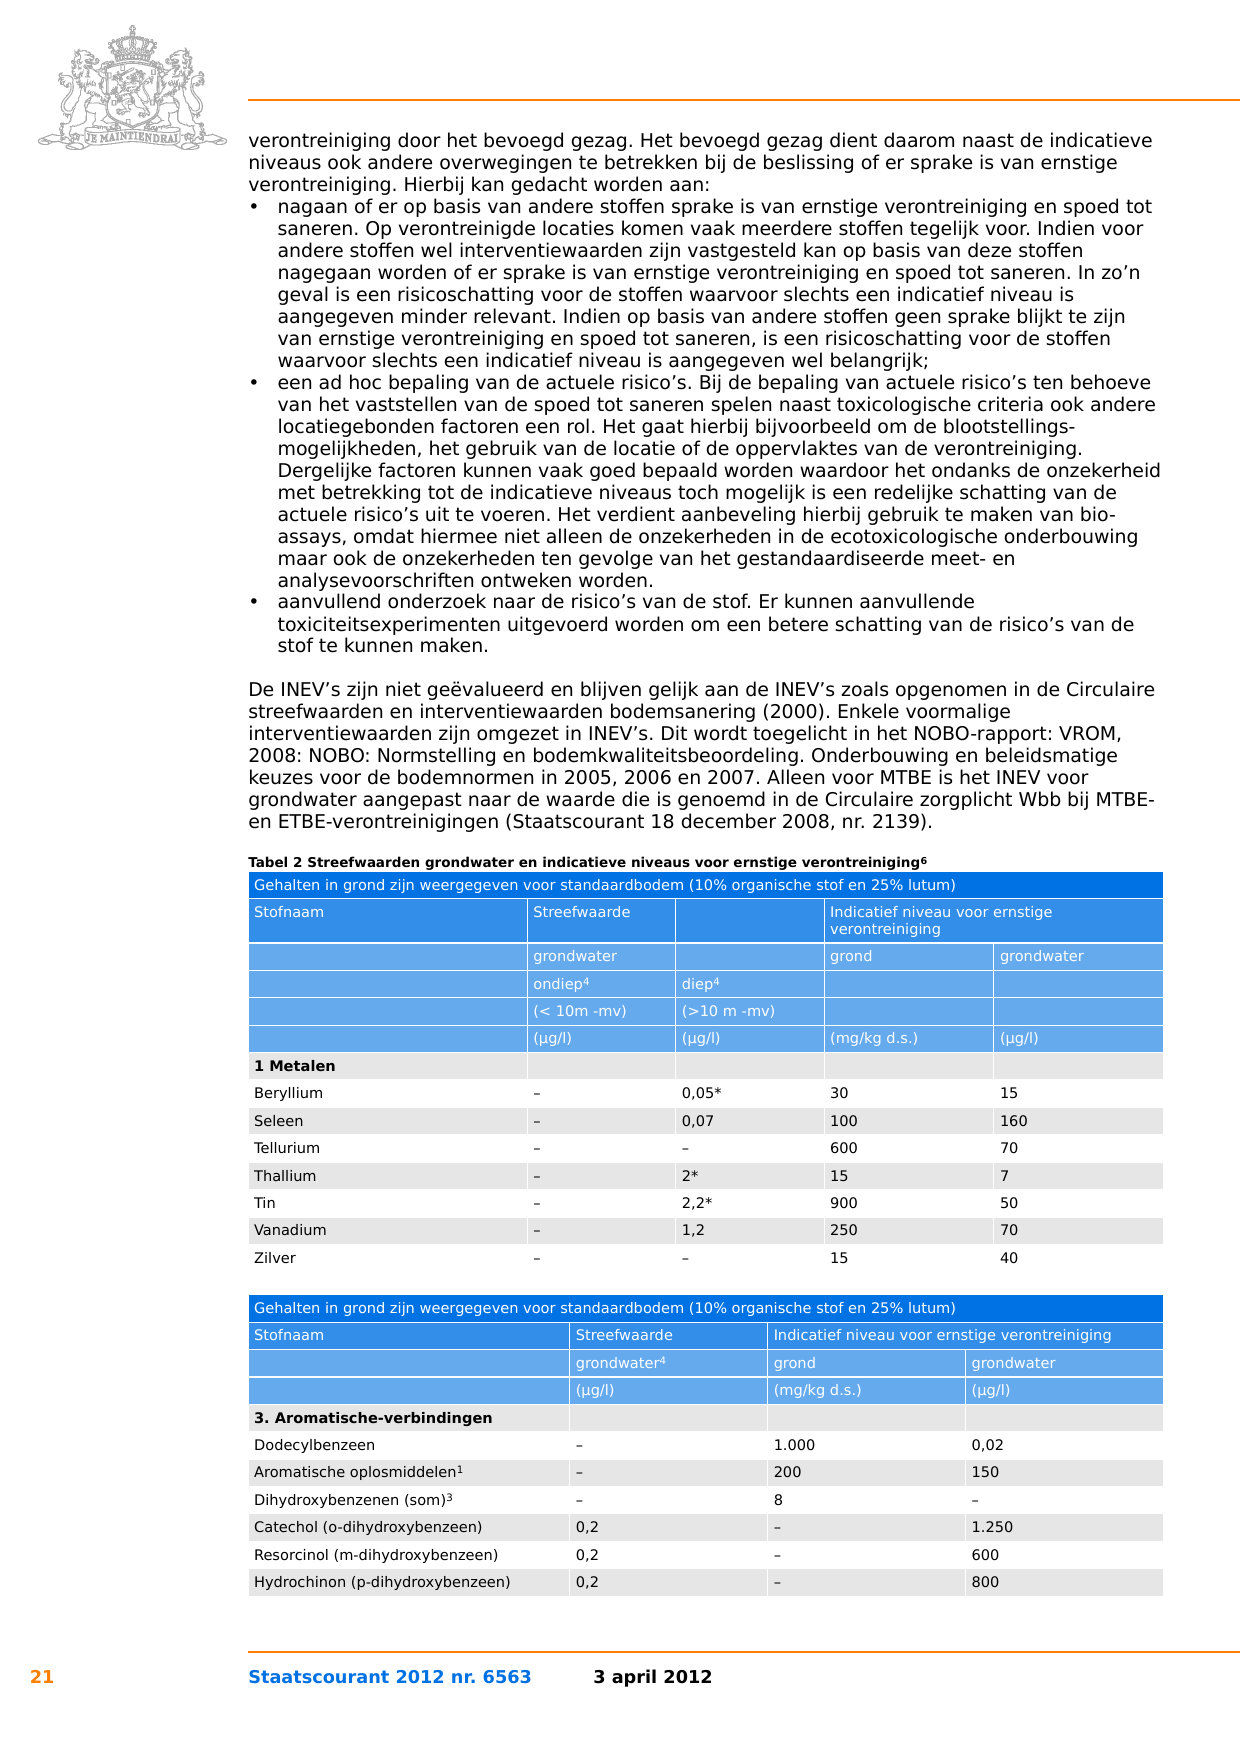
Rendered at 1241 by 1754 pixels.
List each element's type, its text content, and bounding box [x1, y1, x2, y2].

table_cell Stofnaam [249, 1323, 569, 1349]
table_cell 800 [966, 1569, 1163, 1596]
table_cell Hydrochinon (p-dihydroxybenzeen) [249, 1569, 569, 1596]
table_header Tabel 2 Streefwaarden grondwater en indicatieve niveaus voor ernstige verontreiniging6 [248, 855, 1163, 871]
table_cell 70 [994, 1135, 1163, 1162]
table_cell 0,02 [966, 1432, 1163, 1458]
table_cell – [528, 1245, 675, 1271]
table_cell Beryllium [249, 1081, 527, 1107]
table_cell – [570, 1487, 767, 1513]
table_cell – [768, 1542, 965, 1568]
table_cell – [570, 1432, 767, 1458]
table_cell 0,07 [676, 1108, 824, 1134]
table_cell [825, 1053, 993, 1079]
table_cell [249, 1378, 569, 1404]
table_cell 2,2* [676, 1190, 824, 1216]
table_cell 0,2 [570, 1514, 767, 1541]
table_cell [825, 998, 993, 1025]
table_cell [768, 1405, 965, 1431]
table_cell [676, 944, 824, 970]
table_cell grondwater [966, 1350, 1163, 1376]
table_cell 50 [994, 1190, 1163, 1216]
table_cell – [528, 1163, 675, 1189]
table_cell (µg/l) [528, 1026, 675, 1052]
table_cell 0,2 [570, 1542, 767, 1568]
table_cell 0,2 [570, 1569, 767, 1596]
text • nagaan of er op basis van andere stoffen sprake is van ernstige verontreiniging en spoed tot saneren. Op verontreinigde locaties komen vaak meerdere stoffen tegelijk voor. Indien voor andere stoffen wel interventiewaarden zijn vastgesteld kan op basis van deze stoffen nagegaan worden of er sprake is van ernstige verontreiniging en spoed tot saneren. In zo’n geval is een risicoschatting voor de stoffen waarvoor slechts een indicatief niveau is aangegeven minder relevant. Indien op basis van andere stoffen geen sprake blijkt te zijn van ernstige verontreiniging en spoed tot saneren, is een risicoschatting voor de stoffen waarvoor slechts een indicatief niveau is aangegeven wel belangrijk; [248, 196, 1163, 372]
table_cell [994, 998, 1163, 1025]
table_cell 1 Metalen [249, 1053, 527, 1079]
table_cell Tin [249, 1190, 527, 1216]
table_cell [249, 944, 527, 970]
table_cell 15 [825, 1163, 993, 1189]
table_header Gehalten in grond zijn weergegeven voor standaardbodem (10% organische stof en 25% lutum) [249, 1295, 1163, 1322]
table_cell 100 [825, 1108, 993, 1134]
picture [38, 25, 227, 150]
table_cell grondwater [994, 944, 1163, 970]
table_cell 15 [825, 1245, 993, 1271]
table_cell 600 [966, 1542, 1163, 1568]
table_cell 1.000 [768, 1432, 965, 1458]
table_cell – [570, 1460, 767, 1486]
table_cell 8 [768, 1487, 965, 1513]
table_cell (µg/l) [966, 1378, 1163, 1404]
table_cell 2* [676, 1163, 824, 1189]
table_cell 1.250 [966, 1514, 1163, 1541]
table_cell 30 [825, 1081, 993, 1107]
table_cell (µg/l) [676, 1026, 824, 1052]
table_cell (mg/kg d.s.) [768, 1378, 965, 1404]
table_cell grond [768, 1350, 965, 1376]
table_cell Stofnaam [249, 899, 527, 942]
table_cell Tellurium [249, 1135, 527, 1162]
table_cell (< 10m -mv) [528, 998, 675, 1025]
table_cell Thallium [249, 1163, 527, 1189]
table_cell 200 [768, 1460, 965, 1486]
table_cell (>10 m -mv) [676, 998, 824, 1025]
table_cell – [528, 1108, 675, 1134]
table_cell 160 [994, 1108, 1163, 1134]
table_cell – [528, 1190, 675, 1216]
table_cell grondwater4 [570, 1350, 767, 1376]
table_cell [249, 1026, 527, 1052]
table_cell – [768, 1514, 965, 1541]
table_cell 1,2 [676, 1218, 824, 1244]
text • een ad hoc bepaling van de actuele risico’s. Bij de bepaling van actuele risico’s ten behoeve van het vaststellen van de spoed tot saneren spelen naast toxicologische criteria ook andere locatiegebonden factoren een rol. Het gaat hierbij bijvoorbeeld om de blootstellings-mogelijkheden, het gebruik van de locatie of de oppervlaktes van de verontreiniging. Dergelijke factoren kunnen vaak goed bepaald worden waardoor het ondanks de onzekerheid met betrekking tot de indicatieve niveaus toch mogelijk is een redelijke schatting van de actuele risico’s uit te voeren. Het verdient aanbeveling hierbij gebruik te maken van bio-assays, omdat hiermee niet alleen de onzekerheden in de ecotoxicologische onderbouwing maar ook de onzekerheden ten gevolge van het gestandaardiseerde meet- en analysevoorschriften ontweken worden. [248, 372, 1163, 591]
table_cell [528, 1053, 675, 1079]
table_cell Streefwaarde [528, 899, 675, 942]
table_cell 70 [994, 1218, 1163, 1244]
table_cell Indicatief niveau voor ernstige verontreiniging [768, 1323, 1163, 1349]
table_cell Resorcinol (m-dihydroxybenzeen) [249, 1542, 569, 1568]
table_cell [249, 1350, 569, 1376]
table_cell 600 [825, 1135, 993, 1162]
table_cell – [528, 1135, 675, 1162]
table_cell (mg/kg d.s.) [825, 1026, 993, 1052]
table_cell Aromatische oplosmiddelen1 [249, 1460, 569, 1486]
table_cell 15 [994, 1081, 1163, 1107]
table_cell (µg/l) [570, 1378, 767, 1404]
table_cell – [528, 1081, 675, 1107]
text • aanvullend onderzoek naar de risico’s van de stof. Er kunnen aanvullende toxiciteitsexperimenten uitgevoerd worden om een betere schatting van de risico’s van de stof te kunnen maken. [248, 591, 1163, 657]
table_cell [825, 971, 993, 997]
table_cell grondwater [528, 944, 675, 970]
table_cell – [528, 1218, 675, 1244]
table_cell 40 [994, 1245, 1163, 1271]
table_cell Zilver [249, 1245, 527, 1271]
table_cell [249, 971, 527, 997]
table_cell [249, 998, 527, 1025]
table_cell (µg/l) [994, 1026, 1163, 1052]
table_cell ondiep4 [528, 971, 675, 997]
table_cell Catechol (o-dihydroxybenzeen) [249, 1514, 569, 1541]
table_cell 900 [825, 1190, 993, 1216]
table_cell [994, 971, 1163, 997]
table_cell [966, 1405, 1163, 1431]
table_cell Gehalten in grond zijn weergegeven voor standaardbodem (10% organische stof en 25% lutum) [249, 872, 1163, 898]
table_cell Dihydroxybenzenen (som)3 [249, 1487, 569, 1513]
table_cell – [966, 1487, 1163, 1513]
table_cell 7 [994, 1163, 1163, 1189]
text verontreiniging door het bevoegd gezag. Het bevoegd gezag dient daarom naast de indicatieve niveaus ook andere overwegingen te betrekken bij de beslissing of er sprake is van ernstige verontreiniging. Hierbij kan gedacht worden aan: [248, 130, 1163, 196]
table_cell Indicatief niveau voor ernstige verontreiniging [825, 899, 1163, 942]
table_cell – [676, 1245, 824, 1271]
table_cell [570, 1405, 767, 1431]
table_cell diep4 [676, 971, 824, 997]
table_cell Streefwaarde [570, 1323, 767, 1349]
table_cell 3. Aromatische-verbindingen [249, 1405, 569, 1431]
table_cell 150 [966, 1460, 1163, 1486]
table_cell grond [825, 944, 993, 970]
table_cell [676, 1053, 824, 1079]
table_cell Dodecylbenzeen [249, 1432, 569, 1458]
text De INEV’s zijn niet geëvalueerd en blijven gelijk aan de INEV’s zoals opgenomen in de Circulaire streefwaarden en interventiewaarden bodemsanering (2000). Enkele voormalige interventiewaarden zijn omgezet in INEV’s. Dit wordt toegelicht in het NOBO-rapport: VROM, 2008: NOBO: Normstelling en bodemkwaliteitsbeoordeling. Onderbouwing en beleidsmatige keuzes voor de bodemnormen in 2005, 2006 en 2007. Alleen voor MTBE is het INEV voor grondwater aangepast naar de waarde die is genoemd in de Circulaire zorgplicht Wbb bij MTBE- en ETBE-verontreinigingen (Staatscourant 18 december 2008, nr. 2139). [248, 679, 1163, 833]
table_cell [994, 1053, 1163, 1079]
table_cell Seleen [249, 1108, 527, 1134]
table_cell – [676, 1135, 824, 1162]
table_cell 250 [825, 1218, 993, 1244]
table_cell 0,05* [676, 1081, 824, 1107]
table_cell – [768, 1569, 965, 1596]
table_cell Vanadium [249, 1218, 527, 1244]
table_cell [676, 899, 824, 942]
